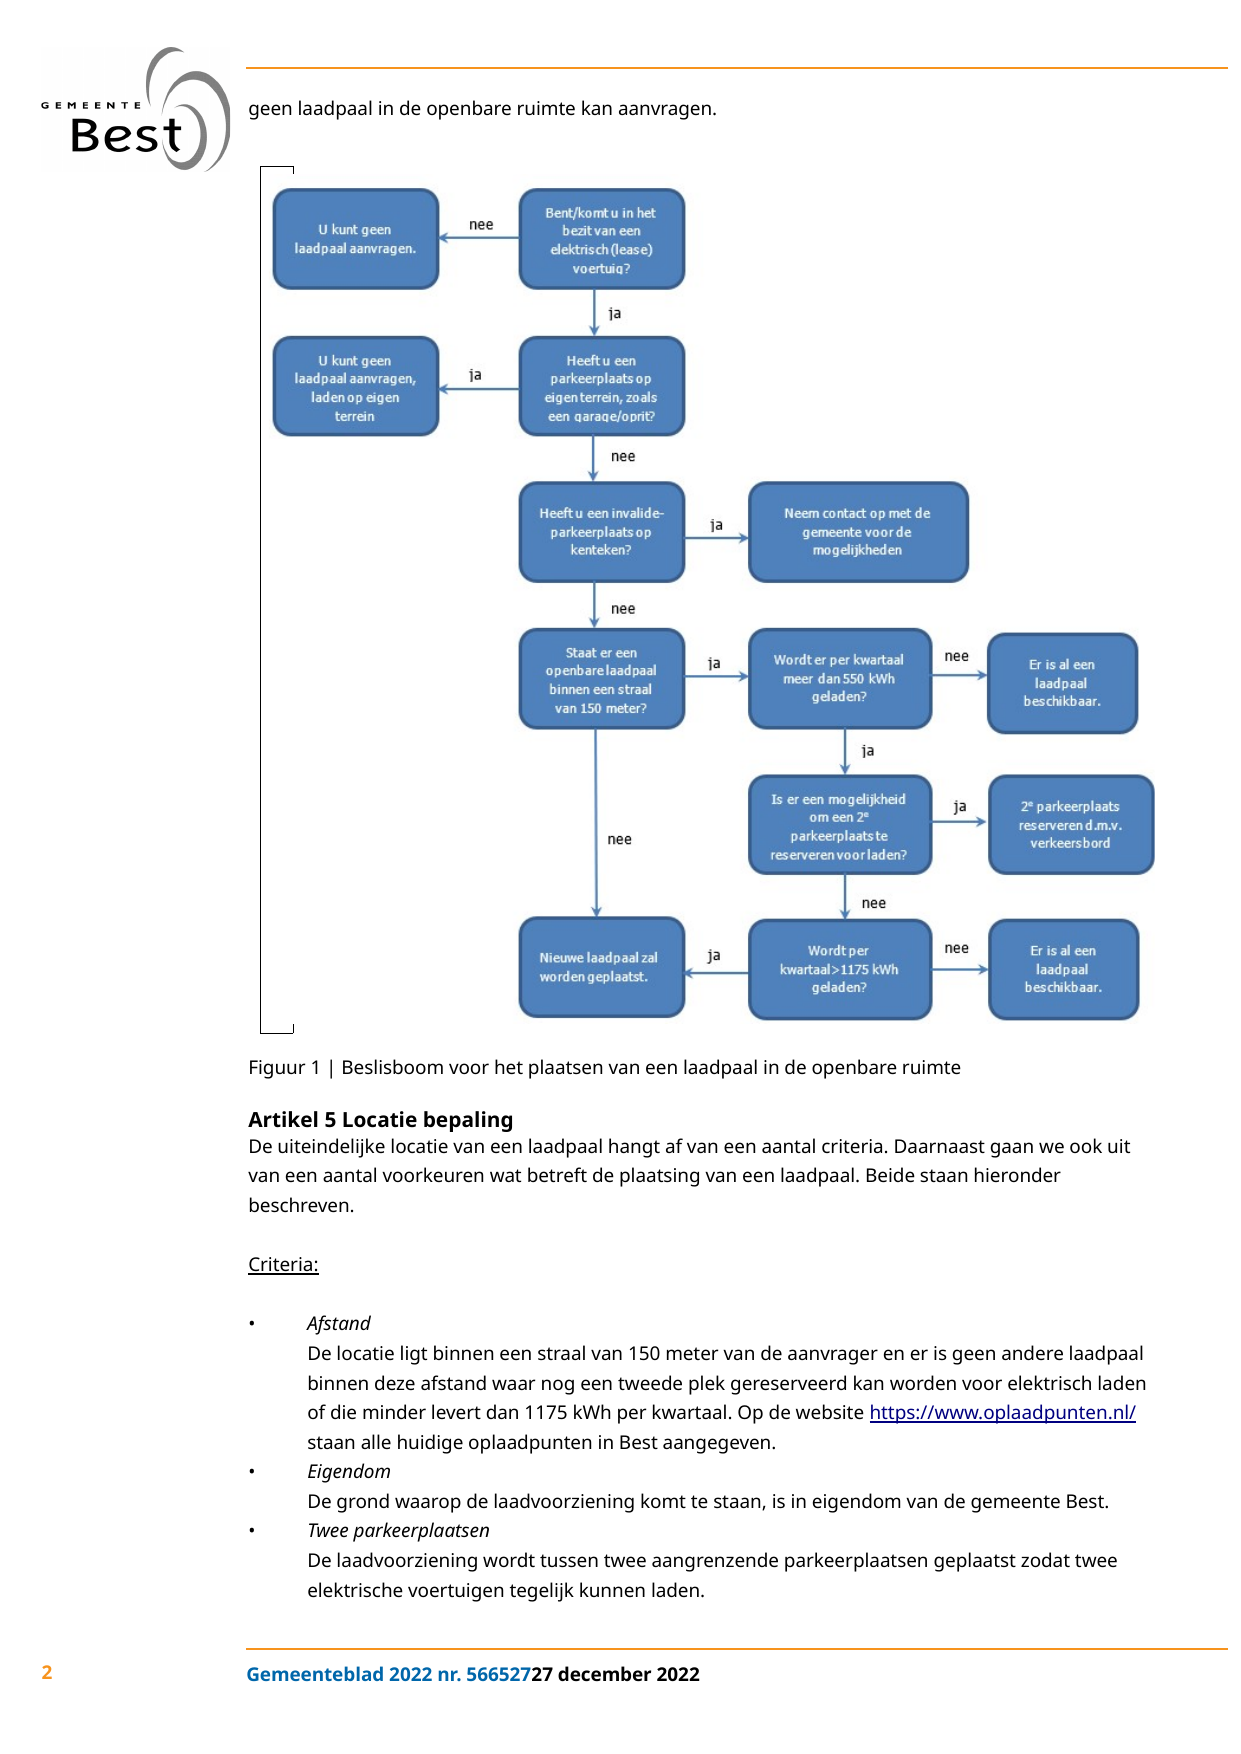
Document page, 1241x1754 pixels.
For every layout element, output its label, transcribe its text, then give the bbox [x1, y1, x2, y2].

list De locatie ligt binnen een straal van 150 meter van de aanvrager en er is geen andere laadpaal binnen deze afstand waar nog een tweede plek gereserveerd kan worden voor elektrisch laden of die minder levert dan 1175 kWh per kwartaal. Op de website https://www.oplaadpunten.nl/ staan alle huidige oplaadpunten in Best aangegeven. [248, 1340, 1152, 1455]
list De laadvoorziening wordt tussen twee aangrenzende parkeerplaatsen geplaatst zodat twee elektrische voertuigen tegelijk kunnen laden. [248, 1547, 1152, 1603]
list Afstand [248, 1311, 1152, 1336]
list Twee parkeerplaatsen [248, 1518, 1152, 1543]
list Eigendom [248, 1458, 1152, 1484]
picture [41, 47, 231, 172]
text geen laadpaal in de openbare ruimte kan aanvragen. [248, 95, 1152, 121]
text De uiteindelijke locatie van een laadpaal hangt af van een aantal criteria. Daarnaast gaan we ook uit van een aantal voorkeuren wat betreft de plaatsing van een laadpaal. Beide staan hieronder beschreven. [248, 1133, 1152, 1218]
list De grond waarop de laadvoorziening komt te staan, is in eigendom van de gemeente Best. [248, 1488, 1152, 1514]
picture [268, 174, 1155, 1024]
text Criteria: [248, 1251, 1152, 1277]
text Figuur 1 | Beslisboom voor het plaatsen van een laadpaal in de openbare ruimte [248, 1054, 1152, 1080]
text Artikel 5 Locatie bepaling [248, 1105, 1152, 1133]
